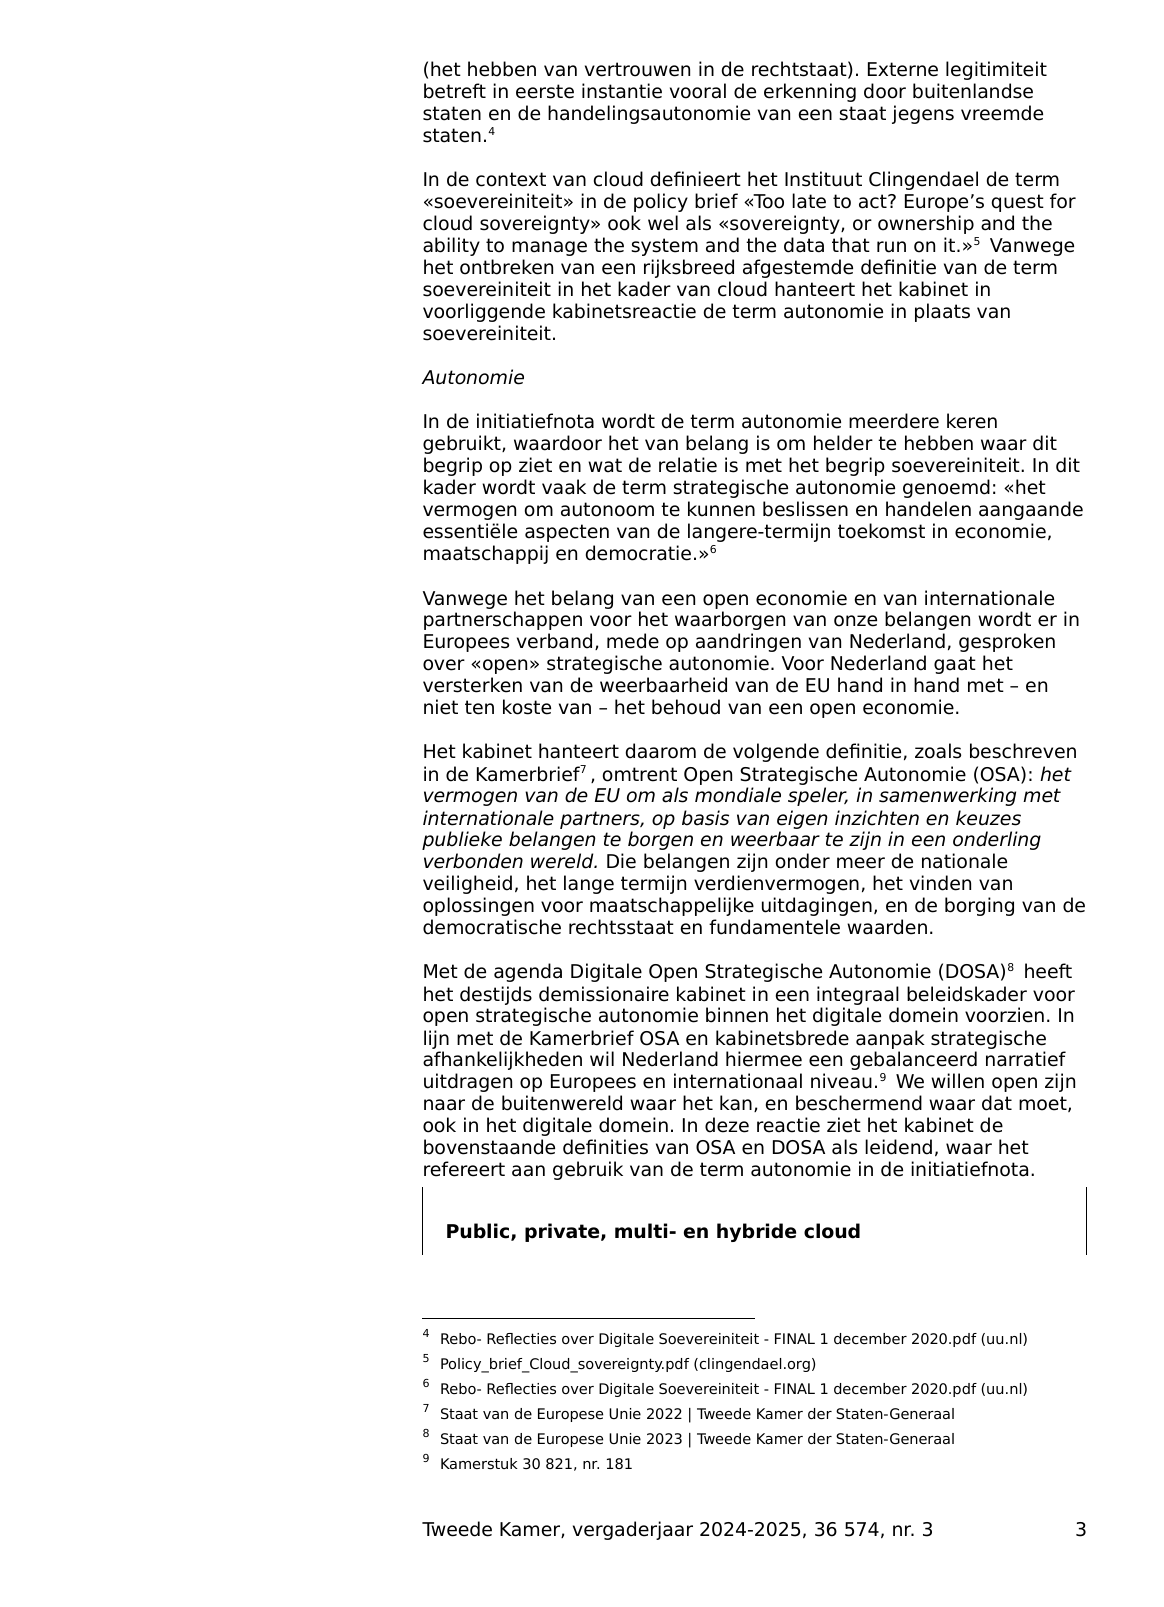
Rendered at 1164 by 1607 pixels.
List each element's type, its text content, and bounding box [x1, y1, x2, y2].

text In de initiatiefnota wordt de term autonomie meerdere keren gebruikt, waardoor het van belang is om helder te hebben waar dit begrip op ziet en wat de relatie is met het begrip soevereiniteit. In dit kader wordt vaak de term strategische autonomie genoemd: «het vermogen om autonoom te kunnen beslissen en handelen aangaande essentiële aspecten van de langere-termijn toekomst in economie, maatschappij en democratie.» [422, 411, 1087, 565]
text Staat van de Europese Unie 2022 | Tweede Kamer der Staten-Generaal [422, 1402, 1087, 1424]
text (het hebben van vertrouwen in de rechtstaat). Externe legitimiteit betreft in eerste instantie vooral de erkenning door buitenlandse staten en de handelingsautonomie van een staat jegens vreemde staten. [422, 59, 1087, 147]
text Met de agenda Digitale Open Strategische Autonomie (DOSA) heeft het destijds demissionaire kabinet in een integraal beleidskader voor open strategische autonomie binnen het digitale domein voorzien. In lijn met de Kamerbrief OSA en kabinetsbrede aanpak strategische afhankelijkheden wil Nederland hiermee een gebalanceerd narratief uitdragen op Europees en internationaal niveau. We willen open zijn naar de buitenwereld waar het kan, en beschermend waar dat moet, ook in het digitale domein. In deze reactie ziet het kabinet de bovenstaande definities van OSA en DOSA als leidend, waar het refereert aan gebruik van de term autonomie in de initiatiefnota. [422, 961, 1087, 1181]
text Het kabinet hanteert daarom de volgende definitie, zoals beschreven in de Kamerbrief, omtrent Open Strategische Autonomie (OSA): het vermogen van de EU om als mondiale speler, in samenwerking met internationale partners, op basis van eigen inzichten en keuzes publieke belangen te borgen en weerbaar te zijn in een onderling verbonden wereld. Die belangen zijn onder meer de nationale veiligheid, het lange termijn verdienvermogen, het vinden van oplossingen voor maatschappelijke uitdagingen, en de borging van de democratische rechtsstaat en fundamentele waarden. [422, 741, 1087, 939]
text In de context van cloud definieert het Instituut Clingendael de term «soevereiniteit» in de policy brief «Too late to act? Europe’s quest for cloud sovereignty» ook wel als «sovereignty, or ownership and the ability to manage the system and the data that run on it.» Vanwege het ontbreken van een rijksbreed afgestemde definitie van de term soevereiniteit in het kader van cloud hanteert het kabinet in voorliggende kabinetsreactie de term autonomie in plaats van soevereiniteit. [422, 169, 1087, 345]
text Staat van de Europese Unie 2023 | Tweede Kamer der Staten-Generaal [422, 1427, 1087, 1449]
text Policy_brief_Cloud_sovereignty.pdf (clingendael.org) [422, 1352, 1087, 1374]
table_header Public, private, multi- en hybride cloud [423, 1187, 1086, 1255]
text Rebo- Reflecties over Digitale Soevereiniteit - FINAL 1 december 2020.pdf (uu.nl) [422, 1327, 1087, 1349]
text Rebo- Reflecties over Digitale Soevereiniteit - FINAL 1 december 2020.pdf (uu.nl) [422, 1377, 1087, 1399]
text Kamerstuk 30 821, nr. 181 [422, 1452, 1087, 1474]
text Vanwege het belang van een open economie en van internationale partnerschappen voor het waarborgen van onze belangen wordt er in Europees verband, mede op aandringen van Nederland, gesproken over «open» strategische autonomie. Voor Nederland gaat het versterken van de weerbaarheid van de EU hand in hand met – en niet ten koste van – het behoud van een open economie. [422, 587, 1087, 719]
subtitle Autonomie [422, 367, 1087, 389]
